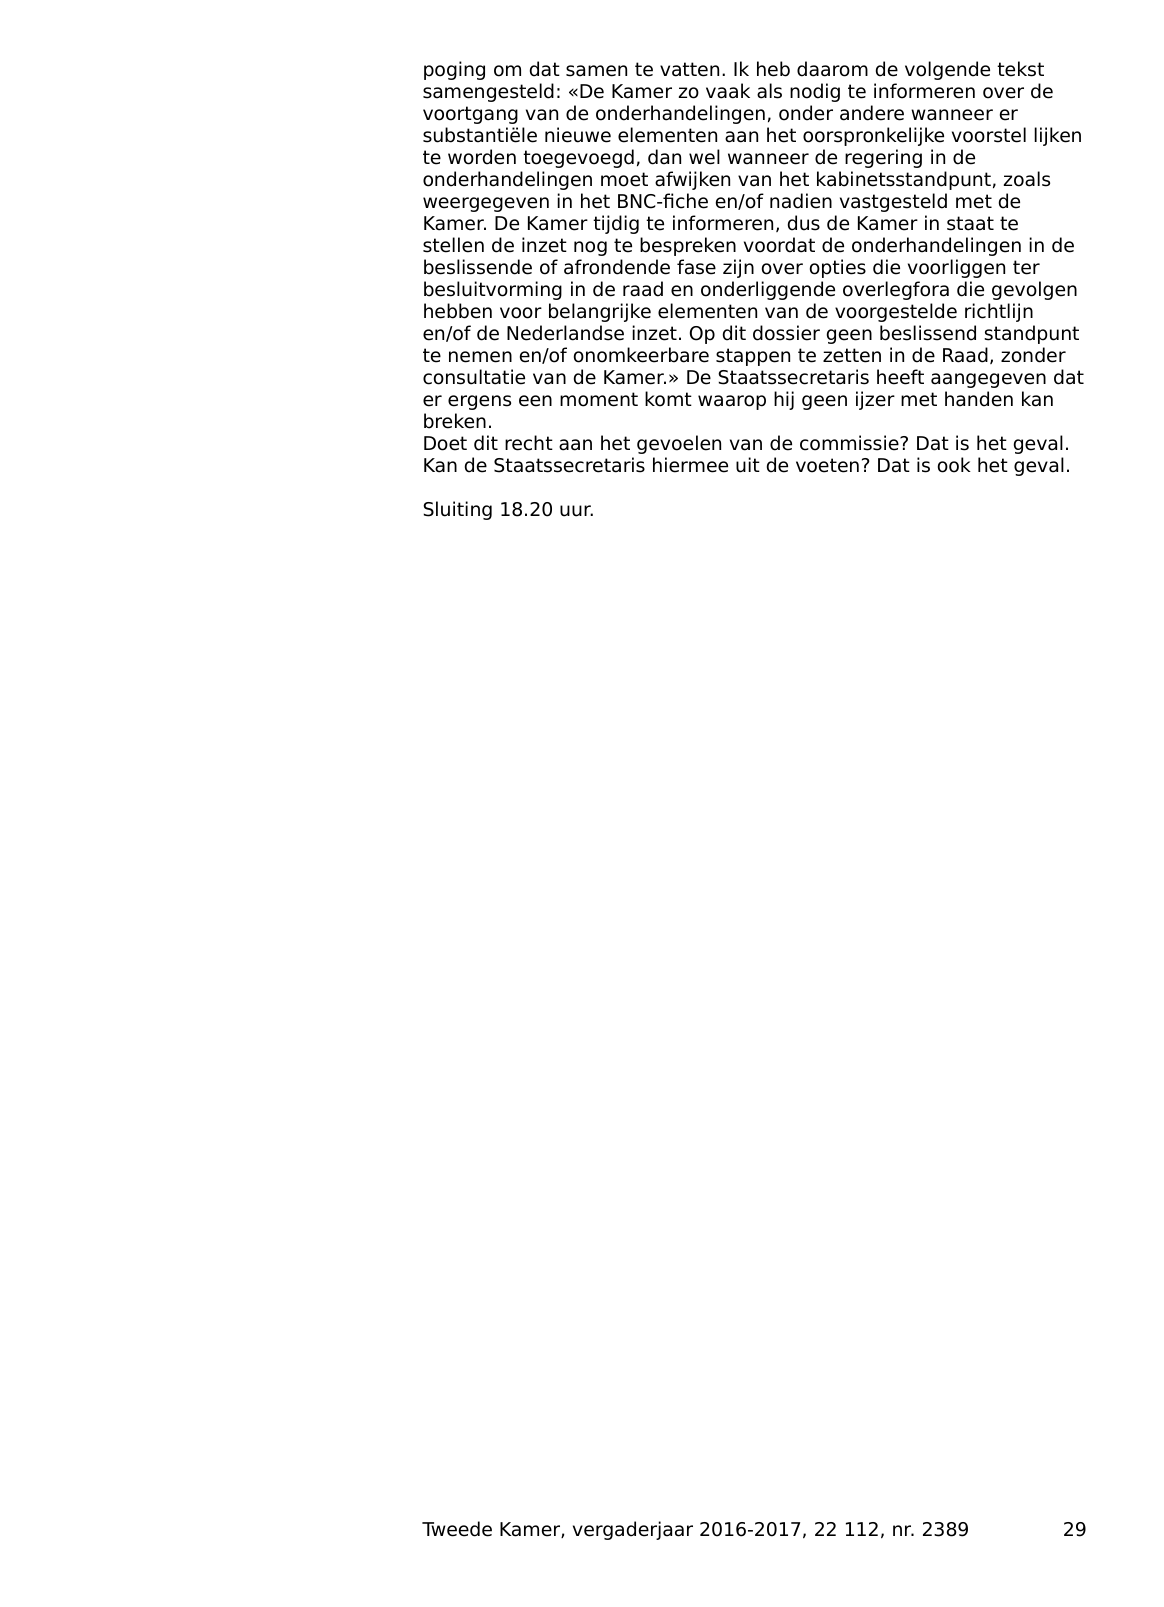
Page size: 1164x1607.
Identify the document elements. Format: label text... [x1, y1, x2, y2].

text poging om dat samen te vatten. Ik heb daarom de volgende tekst samengesteld: «De Kamer zo vaak als nodig te informeren over de voortgang van de onderhandelingen, onder andere wanneer er substantiële nieuwe elementen aan het oorspronkelijke voorstel lijken te worden toegevoegd, dan wel wanneer de regering in de onderhandelingen moet afwijken van het kabinetsstandpunt, zoals weergegeven in het BNC-fiche en/of nadien vastgesteld met de Kamer. De Kamer tijdig te informeren, dus de Kamer in staat te stellen de inzet nog te bespreken voordat de onderhandelingen in de beslissende of afrondende fase zijn over opties die voorliggen ter besluitvorming in de raad en onderliggende overlegfora die gevolgen hebben voor belangrijke elementen van de voorgestelde richtlijn en/of de Nederlandse inzet. Op dit dossier geen beslissend standpunt te nemen en/of onomkeerbare stappen te zetten in de Raad, zonder consultatie van de Kamer.» De Staatssecretaris heeft aangegeven dat er ergens een moment komt waarop hij geen ijzer met handen kan breken. [422, 59, 1087, 433]
text Sluiting 18.20 uur. [422, 499, 1087, 521]
text Doet dit recht aan het gevoelen van de commissie? Dat is het geval. Kan de Staatssecretaris hiermee uit de voeten? Dat is ook het geval. [422, 433, 1087, 477]
